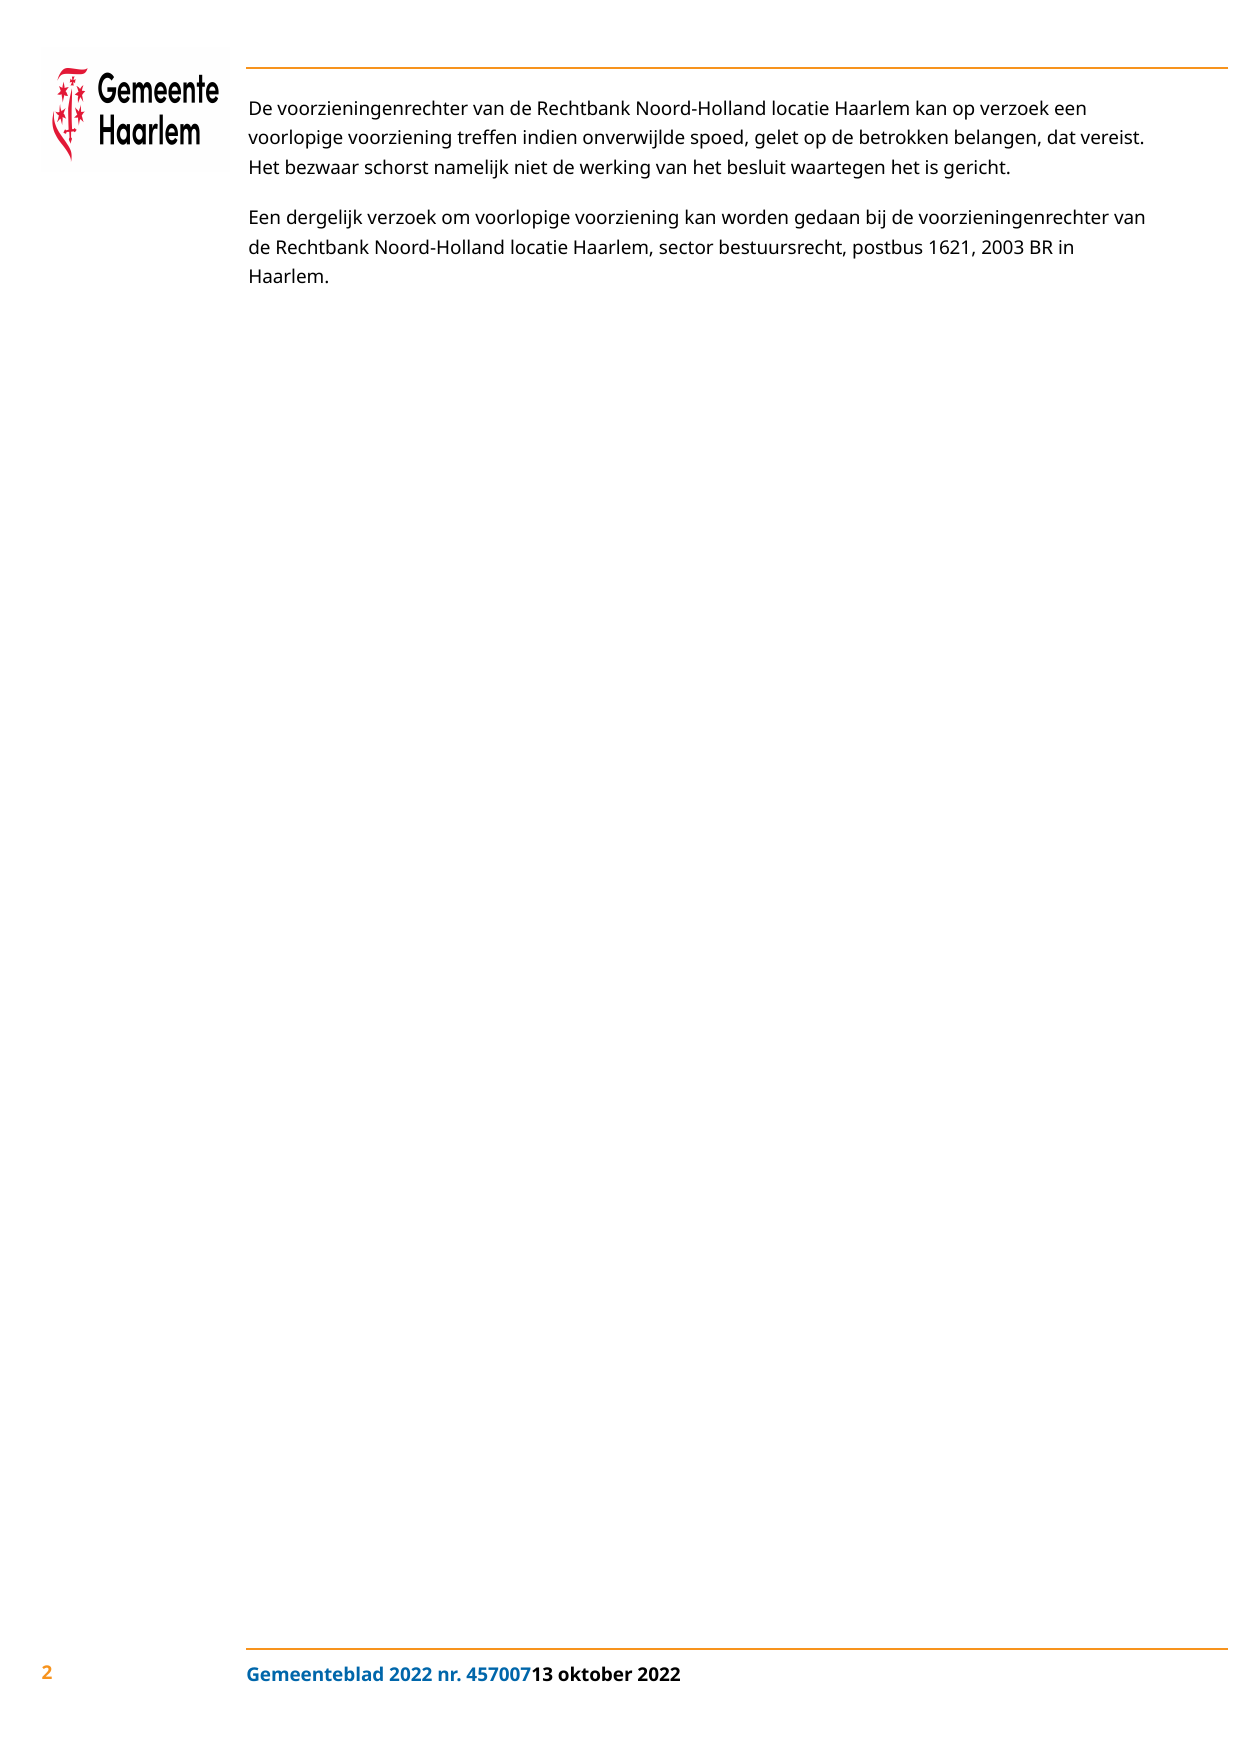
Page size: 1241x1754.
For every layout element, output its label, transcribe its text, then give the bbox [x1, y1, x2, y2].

picture [41, 47, 231, 172]
text De voorzieningenrechter van de Rechtbank Noord-Holland locatie Haarlem kan op verzoek een voorlopige voorziening treffen indien onverwijlde spoed, gelet op de betrokken belangen, dat vereist. Het bezwaar schorst namelijk niet de werking van het besluit waartegen het is gericht. [248, 95, 1152, 180]
text Een dergelijk verzoek om voorlopige voorziening kan worden gedaan bij de voorzieningenrechter van de Rechtbank Noord-Holland locatie Haarlem, sector bestuursrecht, postbus 1621, 2003 BR in Haarlem. [248, 204, 1152, 289]
